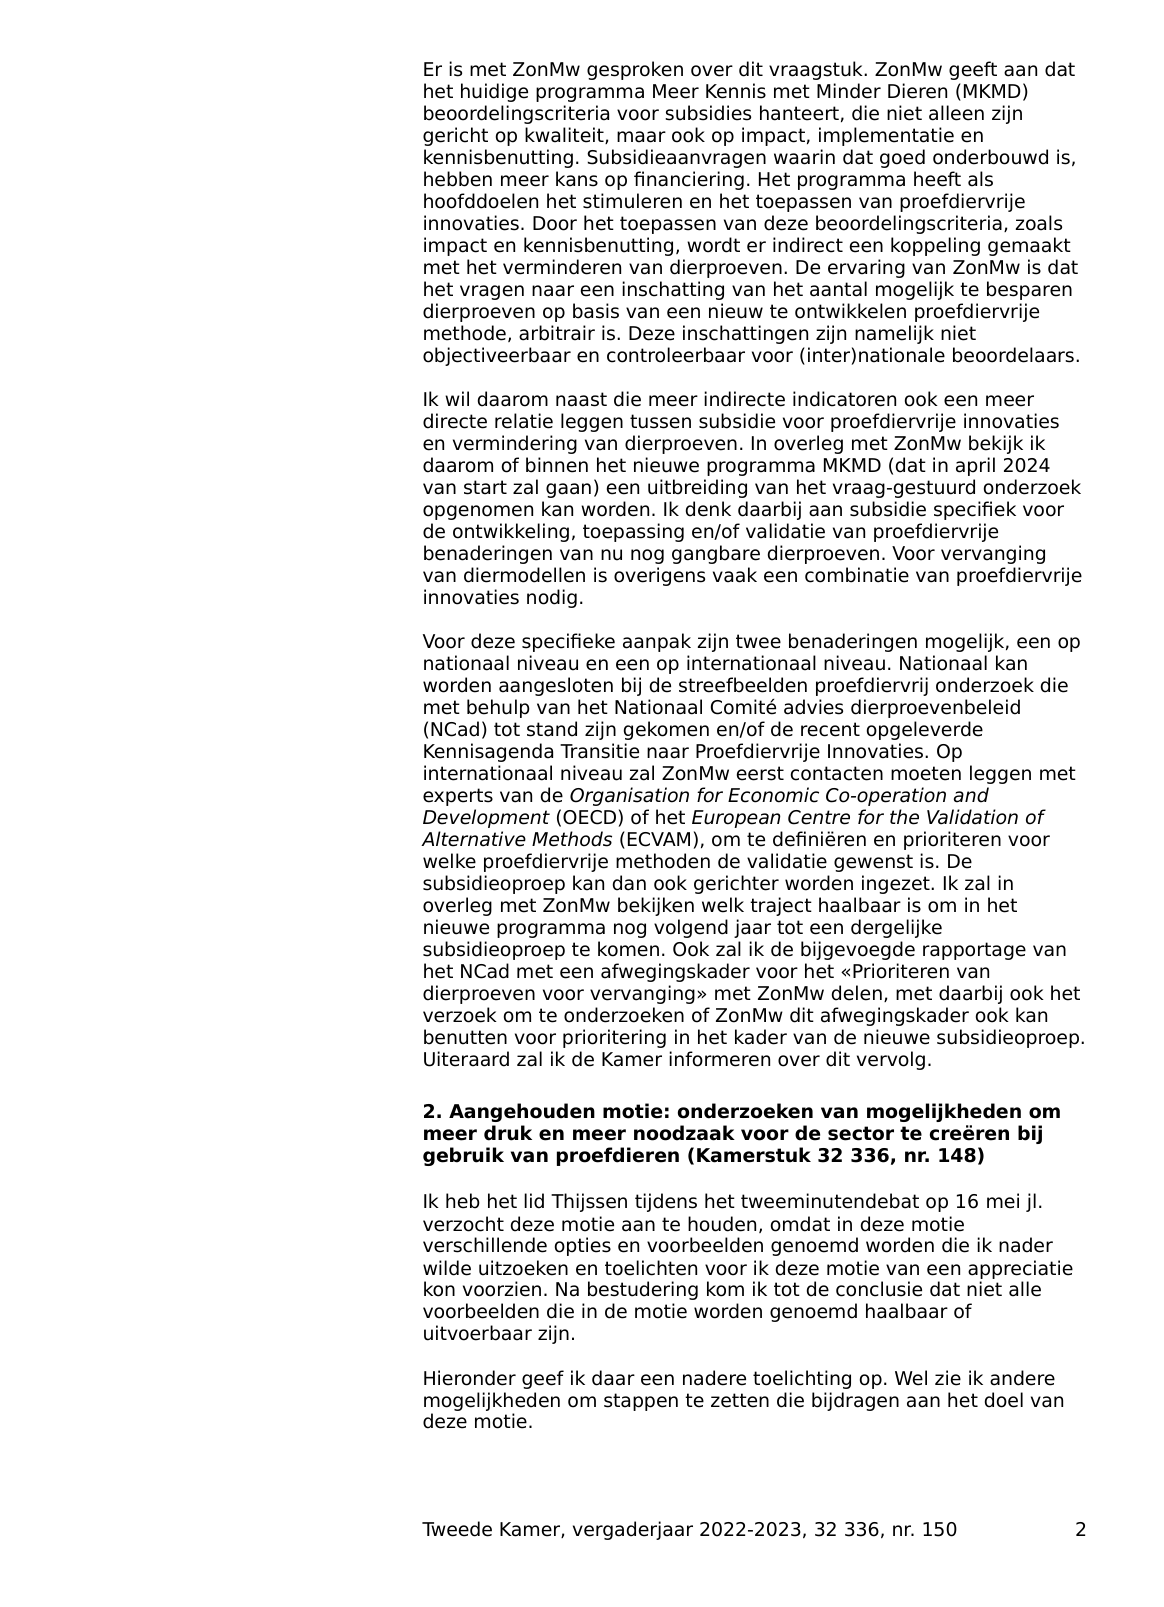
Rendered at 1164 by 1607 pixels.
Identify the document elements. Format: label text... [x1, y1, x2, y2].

text Er is met ZonMw gesproken over dit vraagstuk. ZonMw geeft aan dat het huidige programma Meer Kennis met Minder Dieren (MKMD) beoordelingscriteria voor subsidies hanteert, die niet alleen zijn gericht op kwaliteit, maar ook op impact, implementatie en kennisbenutting. Subsidieaanvragen waarin dat goed onderbouwd is, hebben meer kans op financiering. Het programma heeft als hoofddoelen het stimuleren en het toepassen van proefdiervrije innovaties. Door het toepassen van deze beoordelingscriteria, zoals impact en kennisbenutting, wordt er indirect een koppeling gemaakt met het verminderen van dierproeven. De ervaring van ZonMw is dat het vragen naar een inschatting van het aantal mogelijk te besparen dierproeven op basis van een nieuw te ontwikkelen proefdiervrije methode, arbitrair is. Deze inschattingen zijn namelijk niet objectiveerbaar en controleerbaar voor (inter)nationale beoordelaars. [422, 59, 1087, 367]
text Hieronder geef ik daar een nadere toelichting op. Wel zie ik andere mogelijkheden om stappen te zetten die bijdragen aan het doel van deze motie. [422, 1367, 1087, 1433]
text Voor deze specifieke aanpak zijn twee benaderingen mogelijk, een op nationaal niveau en een op internationaal niveau. Nationaal kan worden aangesloten bij de streefbeelden proefdiervrij onderzoek die met behulp van het Nationaal Comité advies dierproevenbeleid (NCad) tot stand zijn gekomen en/of de recent opgeleverde Kennisagenda Transitie naar Proefdiervrije Innovaties. Op internationaal niveau zal ZonMw eerst contacten moeten leggen met experts van de Organisation for Economic Co-operation and Development (OECD) of het European Centre for the Validation of Alternative Methods (ECVAM), om te definiëren en prioriteren voor welke proefdiervrije methoden de validatie gewenst is. De subsidieoproep kan dan ook gerichter worden ingezet. Ik zal in overleg met ZonMw bekijken welk traject haalbaar is om in het nieuwe programma nog volgend jaar tot een dergelijke subsidieoproep te komen. Ook zal ik de bijgevoegde rapportage van het NCad met een afwegingskader voor het «Prioriteren van dierproeven voor vervanging» met ZonMw delen, met daarbij ook het verzoek om te onderzoeken of ZonMw dit afwegingskader ook kan benutten voor prioritering in het kader van de nieuwe subsidieoproep. Uiteraard zal ik de Kamer informeren over dit vervolg. [422, 631, 1087, 1071]
subtitle 2. Aangehouden motie: onderzoeken van mogelijkheden om meer druk en meer noodzaak voor de sector te creëren bij gebruik van proefdieren (Kamerstuk 32 336, nr. 148) [422, 1101, 1087, 1166]
text Ik heb het lid Thijssen tijdens het tweeminutendebat op 16 mei jl. verzocht deze motie aan te houden, omdat in deze motie verschillende opties en voorbeelden genoemd worden die ik nader wilde uitzoeken en toelichten voor ik deze motie van een appreciatie kon voorzien. Na bestudering kom ik tot de conclusie dat niet alle voorbeelden die in de motie worden genoemd haalbaar of uitvoerbaar zijn. [422, 1191, 1087, 1345]
text Ik wil daarom naast die meer indirecte indicatoren ook een meer directe relatie leggen tussen subsidie voor proefdiervrije innovaties en vermindering van dierproeven. In overleg met ZonMw bekijk ik daarom of binnen het nieuwe programma MKMD (dat in april 2024 van start zal gaan) een uitbreiding van het vraag-gestuurd onderzoek opgenomen kan worden. Ik denk daarbij aan subsidie specifiek voor de ontwikkeling, toepassing en/of validatie van proefdiervrije benaderingen van nu nog gangbare dierproeven. Voor vervanging van diermodellen is overigens vaak een combinatie van proefdiervrije innovaties nodig. [422, 389, 1087, 609]
